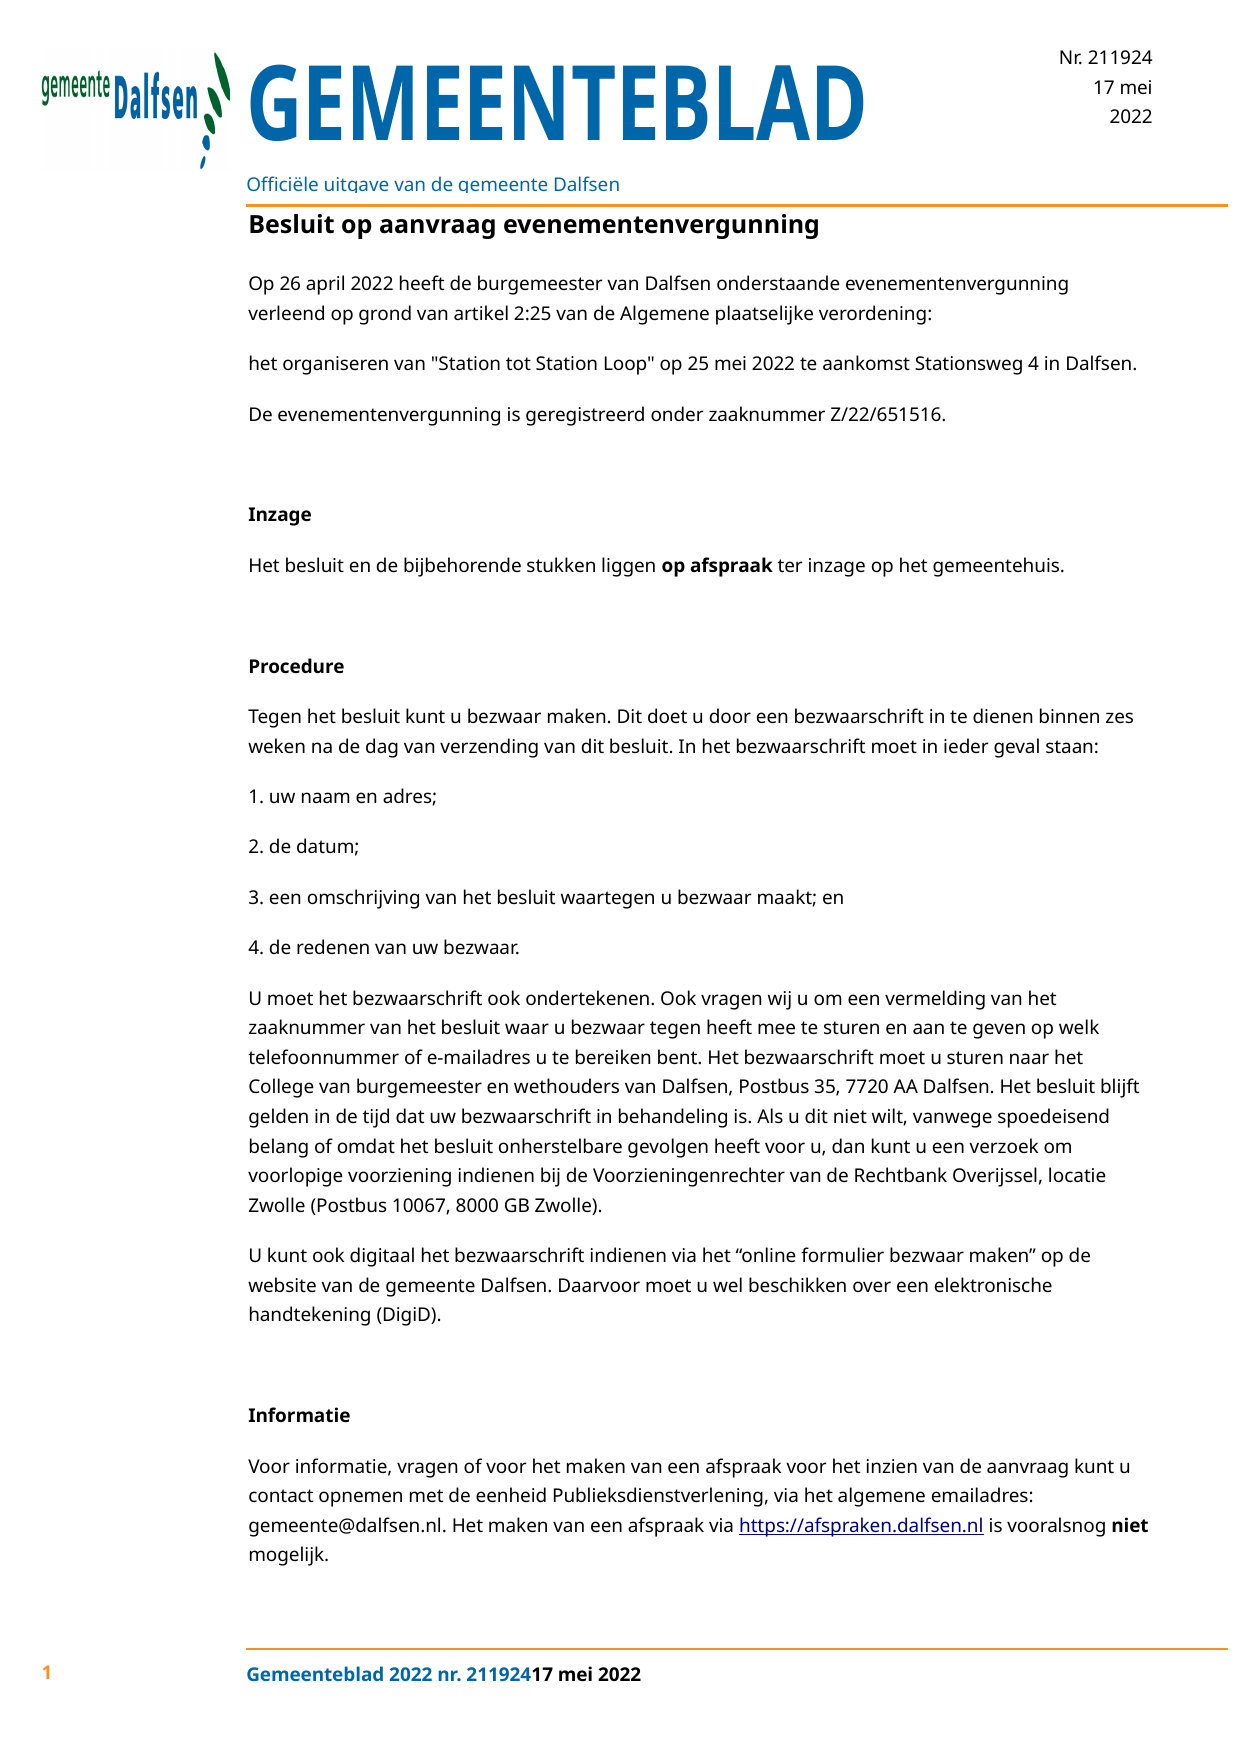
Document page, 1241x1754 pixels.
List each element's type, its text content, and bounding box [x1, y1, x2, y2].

text Voor informatie, vragen of voor het maken van een afspraak voor het inzien van de aanvraag kunt u contact opnemen met de eenheid Publieksdienstverlening, via het algemene emailadres: gemeente@dalfsen.nl. Het maken van een afspraak via https://afspraken.dalfsen.nl is vooralsnog niet mogelijk. [248, 1453, 1152, 1567]
text Op 26 april 2022 heeft de burgemeester van Dalfsen onderstaande evenementenvergunning verleend op grond van artikel 2:25 van de Algemene plaatselijke verordening: [248, 270, 1152, 326]
text Inzage [248, 502, 1152, 527]
text 3. een omschrijving van het besluit waartegen u bezwaar maakt; en [248, 884, 1152, 910]
text 4. de redenen van uw bezwaar. [248, 934, 1152, 960]
text U kunt ook digitaal het bezwaarschrift indienen via het “online formulier bezwaar maken” op de website van de gemeente Dalfsen. Daarvoor moet u wel beschikken over een elektronische handtekening (DigiD). [248, 1242, 1152, 1327]
text Het besluit en de bijbehorende stukken liggen op afspraak ter inzage op het gemeentehuis. [248, 552, 1152, 578]
text Tegen het besluit kunt u bezwaar maken. Dit doet u door een bezwaarschrift in te dienen binnen zes weken na de dag van verzending van dit besluit. In het bezwaarschrift moet in ieder geval staan: [248, 703, 1152, 758]
text Besluit op aanvraag evenementenvergunning [248, 207, 1152, 241]
text Procedure [248, 653, 1152, 678]
text het organiseren van "Station tot Station Loop" op 25 mei 2022 te aankomst Stationsweg 4 in Dalfsen. [248, 350, 1152, 376]
picture [41, 47, 231, 172]
text Informatie [248, 1402, 1152, 1428]
text De evenementenvergunning is geregistreerd onder zaaknummer Z/22/651516. [248, 401, 1152, 426]
text 1. uw naam en adres; [248, 783, 1152, 809]
text U moet het bezwaarschrift ook ondertekenen. Ook vragen wij u om een vermelding van het zaaknummer van het besluit waar u bezwaar tegen heeft mee te sturen en aan te geven op welk telefoonnummer of e-mailadres u te bereiken bent. Het bezwaarschrift moet u sturen naar het College van burgemeester en wethouders van Dalfsen, Postbus 35, 7720 AA Dalfsen. Het besluit blijft gelden in de tijd dat uw bezwaarschrift in behandeling is. Als u dit niet wilt, vanwege spoedeisend belang of omdat het besluit onherstelbare gevolgen heeft voor u, dan kunt u een verzoek om voorlopige voorziening indienen bij de Voorzieningenrechter van de Rechtbank Overijssel, locatie Zwolle (Postbus 10067, 8000 GB Zwolle). [248, 985, 1152, 1218]
text 2. de datum; [248, 834, 1152, 859]
